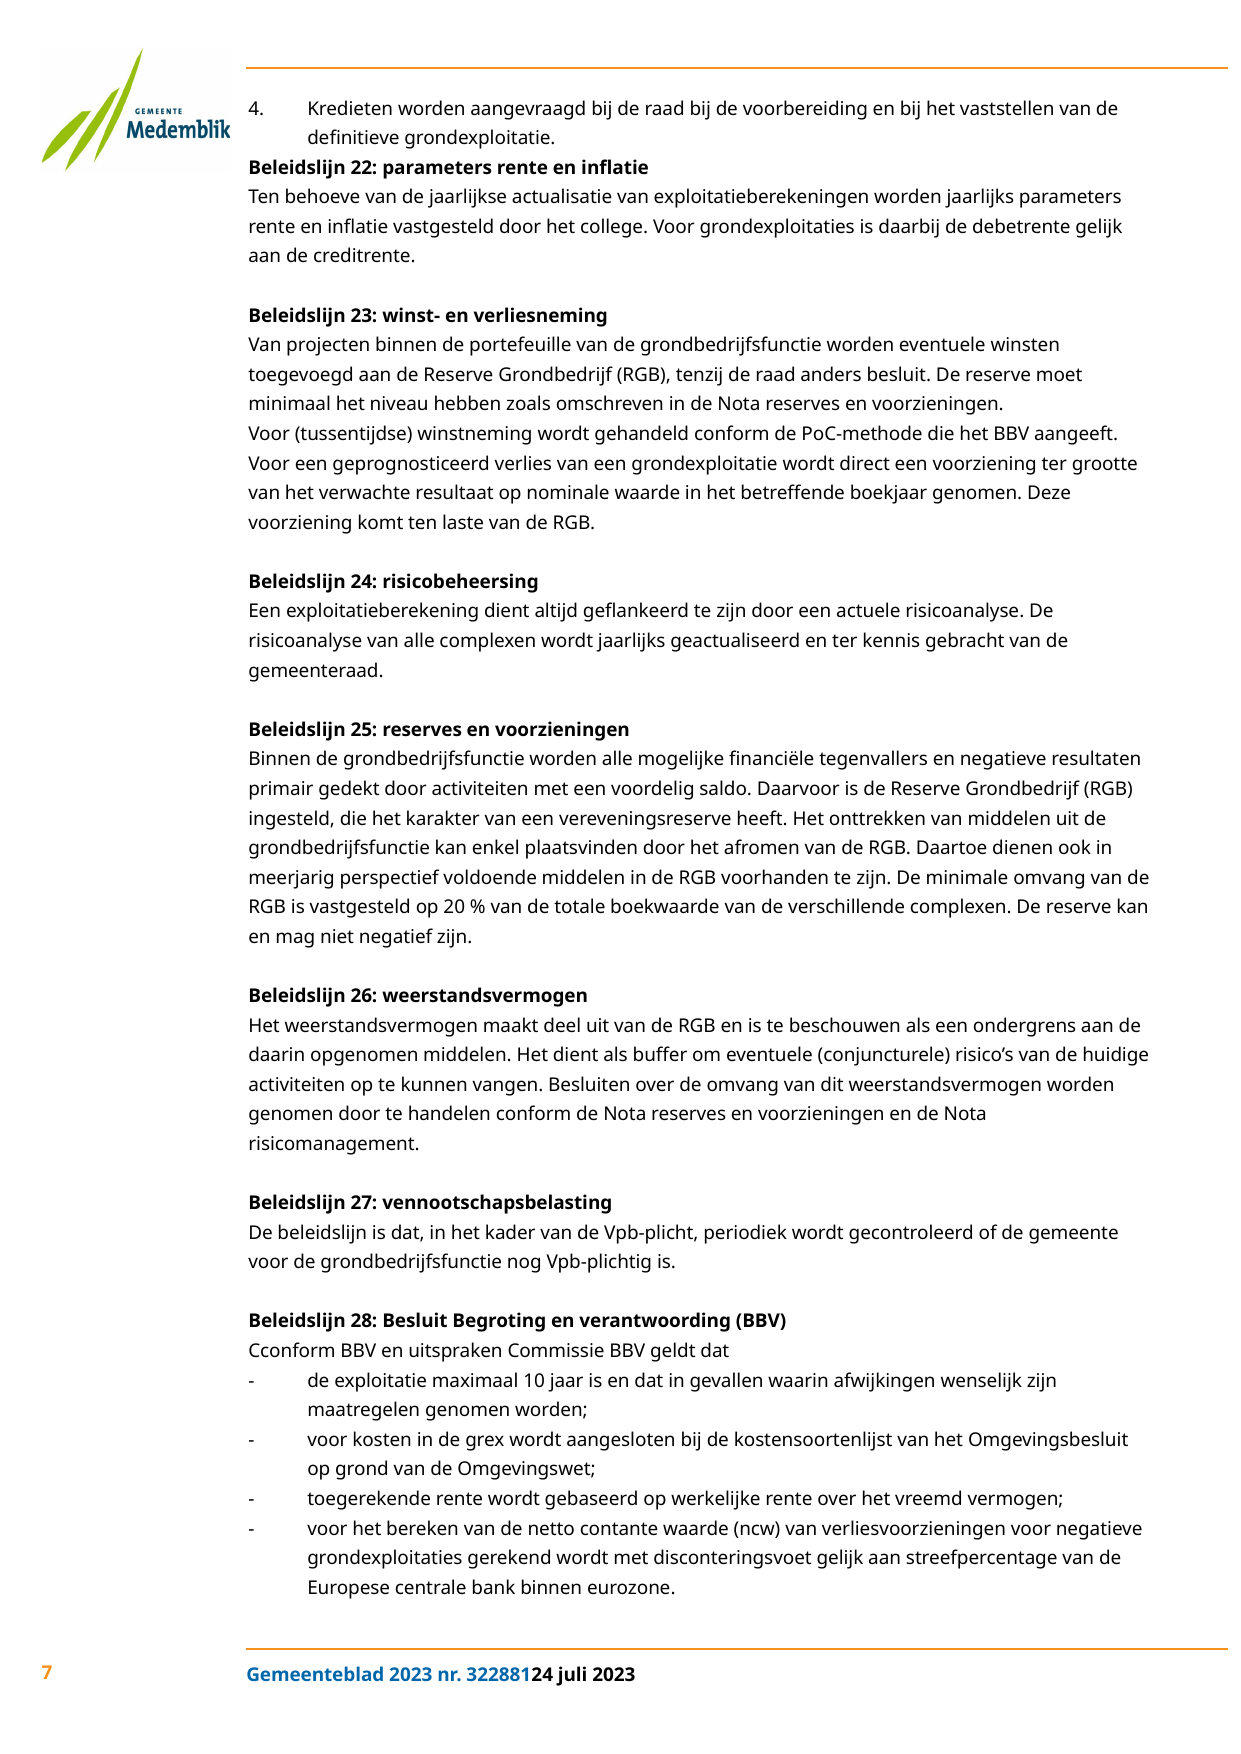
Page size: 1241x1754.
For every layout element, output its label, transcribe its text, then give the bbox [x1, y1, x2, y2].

text Beleidslijn 28: Besluit Begroting en verantwoording (BBV) [248, 1308, 1152, 1333]
text Voor (tussentijdse) winstneming wordt gehandeld conform de PoC-methode die het BBV aangeeft. [248, 420, 1152, 446]
text Binnen de grondbedrijfsfunctie worden alle mogelijke financiële tegenvallers en negatieve resultaten primair gedekt door activiteiten met een voordelig saldo. Daarvoor is de Reserve Grondbedrijf (RGB) ingesteld, die het karakter van een vereveningsreserve heeft. Het onttrekken van middelen uit de grondbedrijfsfunctie kan enkel plaatsvinden door het afromen van de RGB. Daartoe dienen ook in meerjarig perspectief voldoende middelen in de RGB voorhanden te zijn. De minimale omvang van de RGB is vastgesteld op 20 % van de totale boekwaarde van de verschillende complexen. De reserve kan en mag niet negatief zijn. [248, 746, 1152, 949]
text Voor een geprognosticeerd verlies van een grondexploitatie wordt direct een voorziening ter grootte van het verwachte resultaat op nominale waarde in het betreffende boekjaar genomen. Deze voorziening komt ten laste van de RGB. [248, 450, 1152, 535]
list de exploitatie maximaal 10 jaar is en dat in gevallen waarin afwijkingen wenselijk zijn maatregelen genomen worden; [248, 1367, 1152, 1422]
text Van projecten binnen de portefeuille van de grondbedrijfsfunctie worden eventuele winsten toegevoegd aan de Reserve Grondbedrijf (RGB), tenzij de raad anders besluit. De reserve moet minimaal het niveau hebben zoals omschreven in de Nota reserves en voorzieningen. [248, 331, 1152, 416]
text Een exploitatieberekening dient altijd geflankeerd te zijn door een actuele risicoanalyse. De risicoanalyse van alle complexen wordt jaarlijks geactualiseerd en ter kennis gebracht van de gemeenteraad. [248, 598, 1152, 683]
text Beleidslijn 27: vennootschapsbelasting [248, 1189, 1152, 1215]
list Kredieten worden aangevraagd bij de raad bij de voorbereiding en bij het vaststellen van de definitieve grondexploitatie. [248, 95, 1152, 150]
list toegerekende rente wordt gebaseerd op werkelijke rente over het vreemd vermogen; [248, 1485, 1152, 1511]
text Ten behoeve van de jaarlijkse actualisatie van exploitatieberekeningen worden jaarlijks parameters rente en inflatie vastgesteld door het college. Voor grondexploitaties is daarbij de debetrente gelijk aan de creditrente. [248, 183, 1152, 268]
list voor kosten in de grex wordt aangesloten bij de kostensoortenlijst van het Omgevingsbesluit op grond van de Omgevingswet; [248, 1426, 1152, 1481]
text Beleidslijn 22: parameters rente en inflatie [248, 154, 1152, 180]
picture [41, 47, 231, 172]
text De beleidslijn is dat, in het kader van de Vpb-plicht, periodiek wordt gecontroleerd of de gemeente voor de grondbedrijfsfunctie nog Vpb-plichtig is. [248, 1219, 1152, 1274]
text Beleidslijn 26: weerstandsvermogen [248, 982, 1152, 1008]
text Beleidslijn 24: risicobeheersing [248, 568, 1152, 594]
text Beleidslijn 25: reserves en voorzieningen [248, 716, 1152, 742]
text Cconform BBV en uitspraken Commissie BBV geldt dat [248, 1337, 1152, 1363]
text Het weerstandsvermogen maakt deel uit van de RGB en is te beschouwen als een ondergrens aan de daarin opgenomen middelen. Het dient als buffer om eventuele (conjuncturele) risico’s van de huidige activiteiten op te kunnen vangen. Besluiten over de omvang van dit weerstandsvermogen worden genomen door te handelen conform de Nota reserves en voorzieningen en de Nota risicomanagement. [248, 1012, 1152, 1156]
text Beleidslijn 23: winst- en verliesneming [248, 302, 1152, 328]
list voor het bereken van de netto contante waarde (ncw) van verliesvoorzieningen voor negatieve grondexploitaties gerekend wordt met disconteringsvoet gelijk aan streefpercentage van de Europese centrale bank binnen eurozone. [248, 1515, 1152, 1600]
